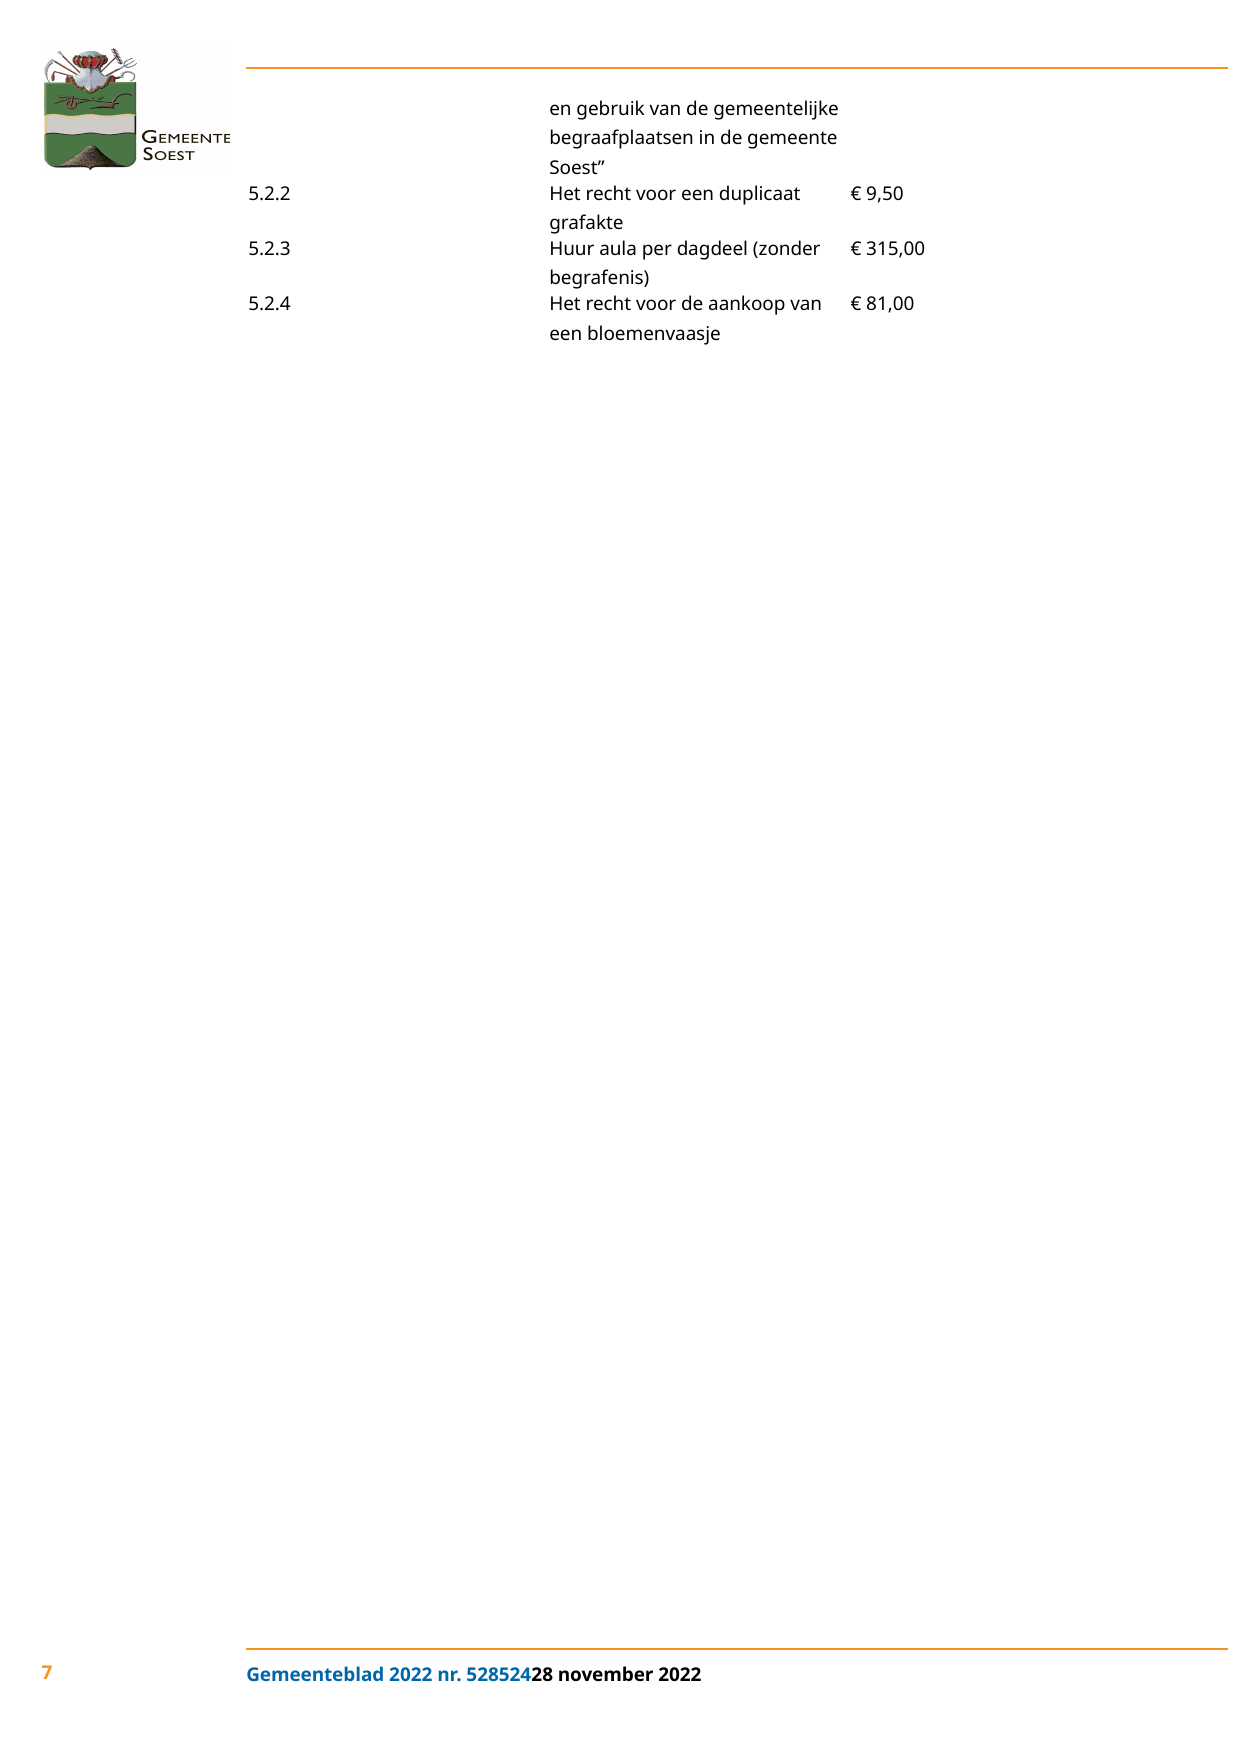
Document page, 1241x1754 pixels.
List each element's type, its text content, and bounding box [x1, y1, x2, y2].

table_cell en gebruik van de gemeentelijke begraafplaatsen in de gemeente Soest” [549, 95, 850, 180]
table_cell [850, 95, 1152, 180]
table_cell Huur aula per dagdeel (zonder begrafenis) [549, 235, 850, 290]
table_cell 5.2.3 [248, 235, 549, 290]
table_cell 5.2.2 [248, 180, 549, 235]
table_cell [248, 95, 549, 180]
table_cell Het recht voor de aankoop van een bloemenvaasje [549, 290, 850, 346]
table_cell € 9,50 [850, 180, 1152, 235]
table_cell € 315,00 [850, 235, 1152, 290]
table_cell 5.2.4 [248, 290, 549, 346]
table_cell € 81,00 [850, 290, 1152, 346]
table_cell Het recht voor een duplicaat grafakte [549, 180, 850, 235]
picture [41, 47, 231, 172]
